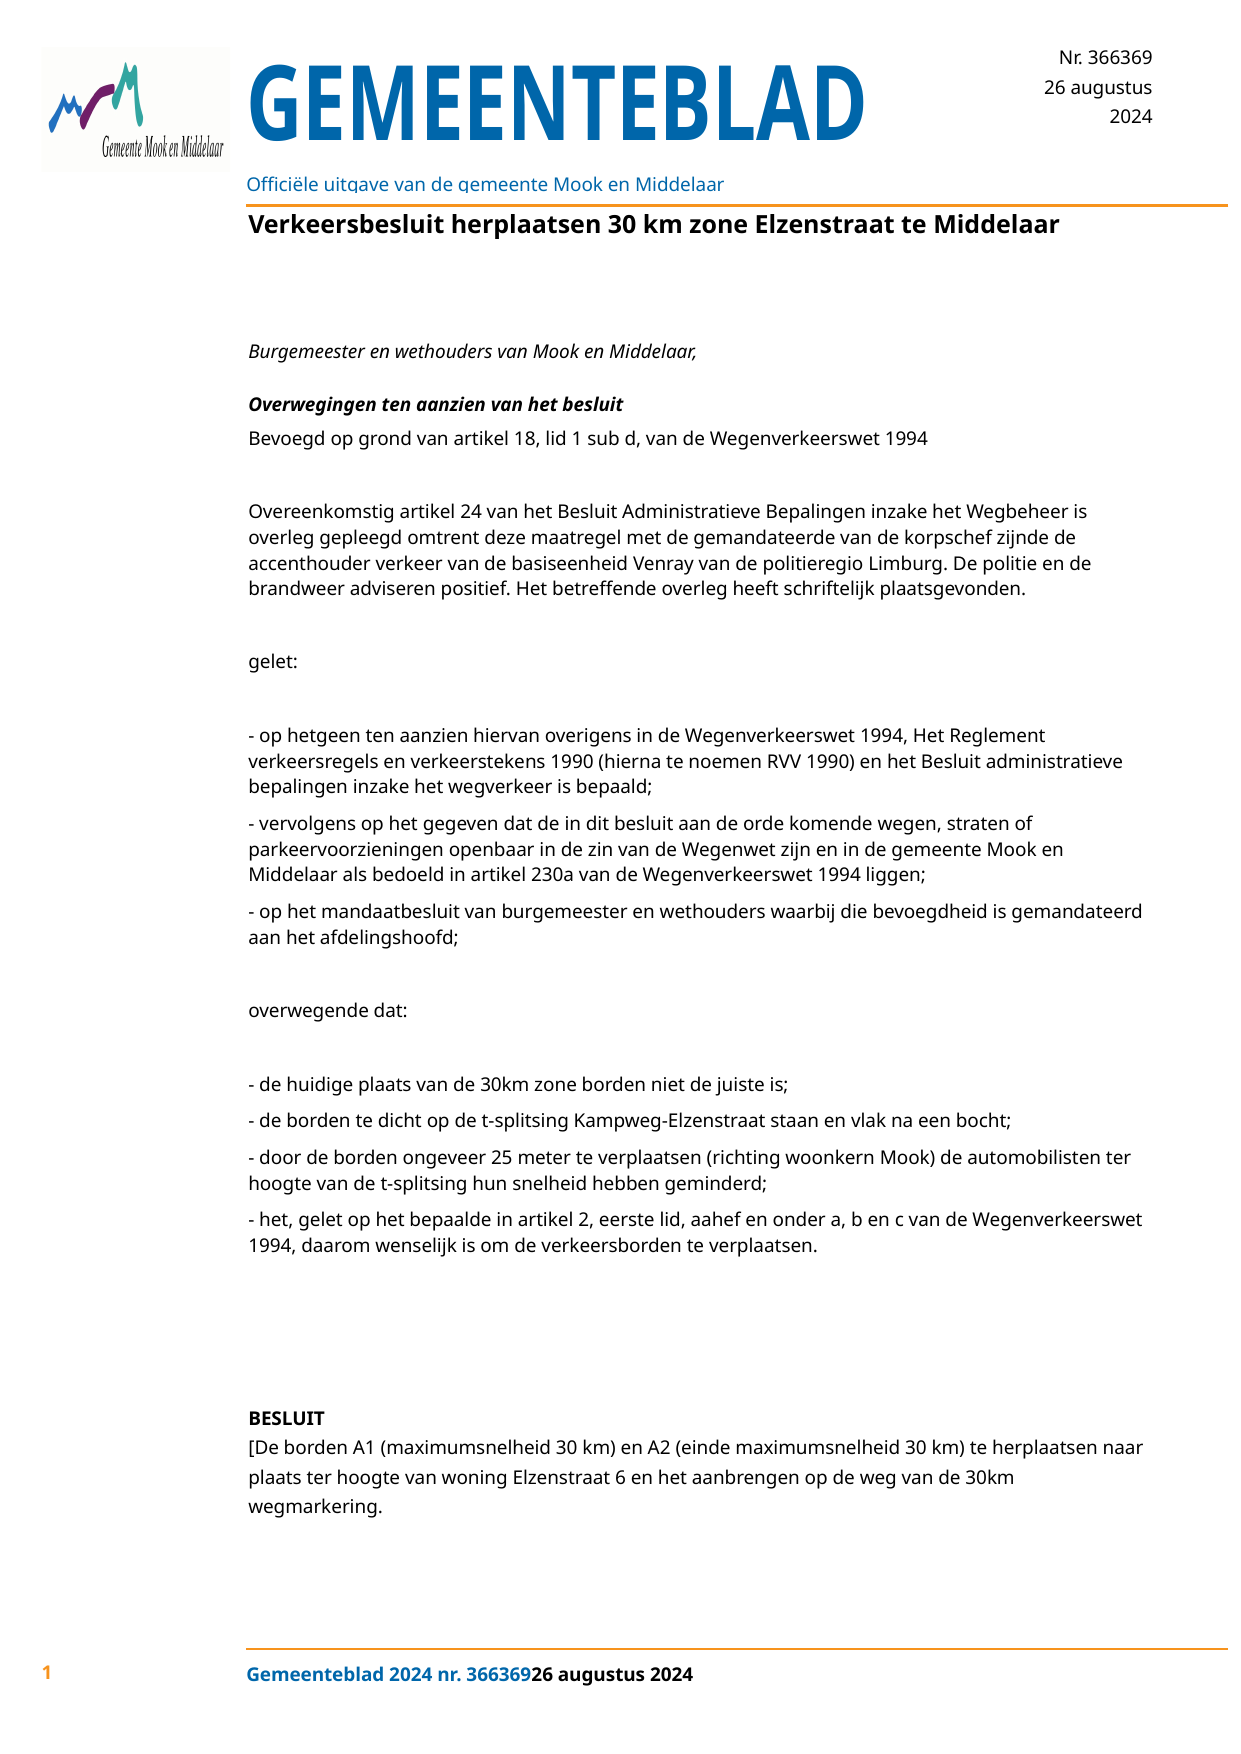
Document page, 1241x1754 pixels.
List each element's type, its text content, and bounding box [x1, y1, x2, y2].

text overwegende dat: [248, 997, 1152, 1023]
text - op het mandaatbesluit van burgemeester en wethouders waarbij die bevoegdheid is gemandateerd aan het afdelingshoofd; [248, 898, 1152, 950]
text Overeenkomstig artikel 24 van het Besluit Administratieve Bepalingen inzake het Wegbeheer is overleg gepleegd omtrent deze maatregel met de gemandateerde van de korpschef zijnde de accenthouder verkeer van de basiseenheid Venray van de politieregio Limburg. De politie en de brandweer adviseren positief. Het betreffende overleg heeft schriftelijk plaatsgevonden. [248, 498, 1152, 601]
text - het, gelet op het bepaalde in artikel 2, eerste lid, aahef en onder a, b en c van de Wegenverkeerswet 1994, daarom wenselijk is om de verkeersborden te verplaatsen. [248, 1206, 1152, 1258]
text - vervolgens op het gegeven dat de in dit besluit aan de orde komende wegen, straten of parkeervoorzieningen openbaar in de zin van de Wegenwet zijn en in de gemeente Mook en Middelaar als bedoeld in artikel 230a van de Wegenverkeerswet 1994 liggen; [248, 810, 1152, 887]
text Burgemeester en wethouders van Mook en Middelaar, [248, 338, 1152, 364]
text [De borden A1 (maximumsnelheid 30 km) en A2 (einde maximumsnelheid 30 km) te herplaatsen naar plaats ter hoogte van woning Elzenstraat 6 en het aanbrengen op de weg van de 30km wegmarkering. [248, 1434, 1152, 1519]
picture [41, 47, 231, 172]
text Overwegingen ten aanzien van het besluit [248, 391, 1152, 417]
text - de huidige plaats van de 30km zone borden niet de juiste is; [248, 1071, 1152, 1096]
text Verkeersbesluit herplaatsen 30 km zone Elzenstraat te Middelaar [248, 207, 1152, 241]
text gelet: [248, 649, 1152, 674]
text BESLUIT [248, 1405, 1152, 1431]
text - door de borden ongeveer 25 meter te verplaatsen (richting woonkern Mook) de automobilisten ter hoogte van de t-splitsing hun snelheid hebben geminderd; [248, 1144, 1152, 1196]
text - de borden te dicht op de t-splitsing Kampweg-Elzenstraat staan en vlak na een bocht; [248, 1107, 1152, 1133]
text Bevoegd op grond van artikel 18, lid 1 sub d, van de Wegenverkeerswet 1994 [248, 425, 1152, 451]
text - op hetgeen ten aanzien hiervan overigens in de Wegenverkeerswet 1994, Het Reglement verkeersregels en verkeerstekens 1990 (hierna te noemen RVV 1990) en het Besluit administratieve bepalingen inzake het wegverkeer is bepaald; [248, 722, 1152, 799]
